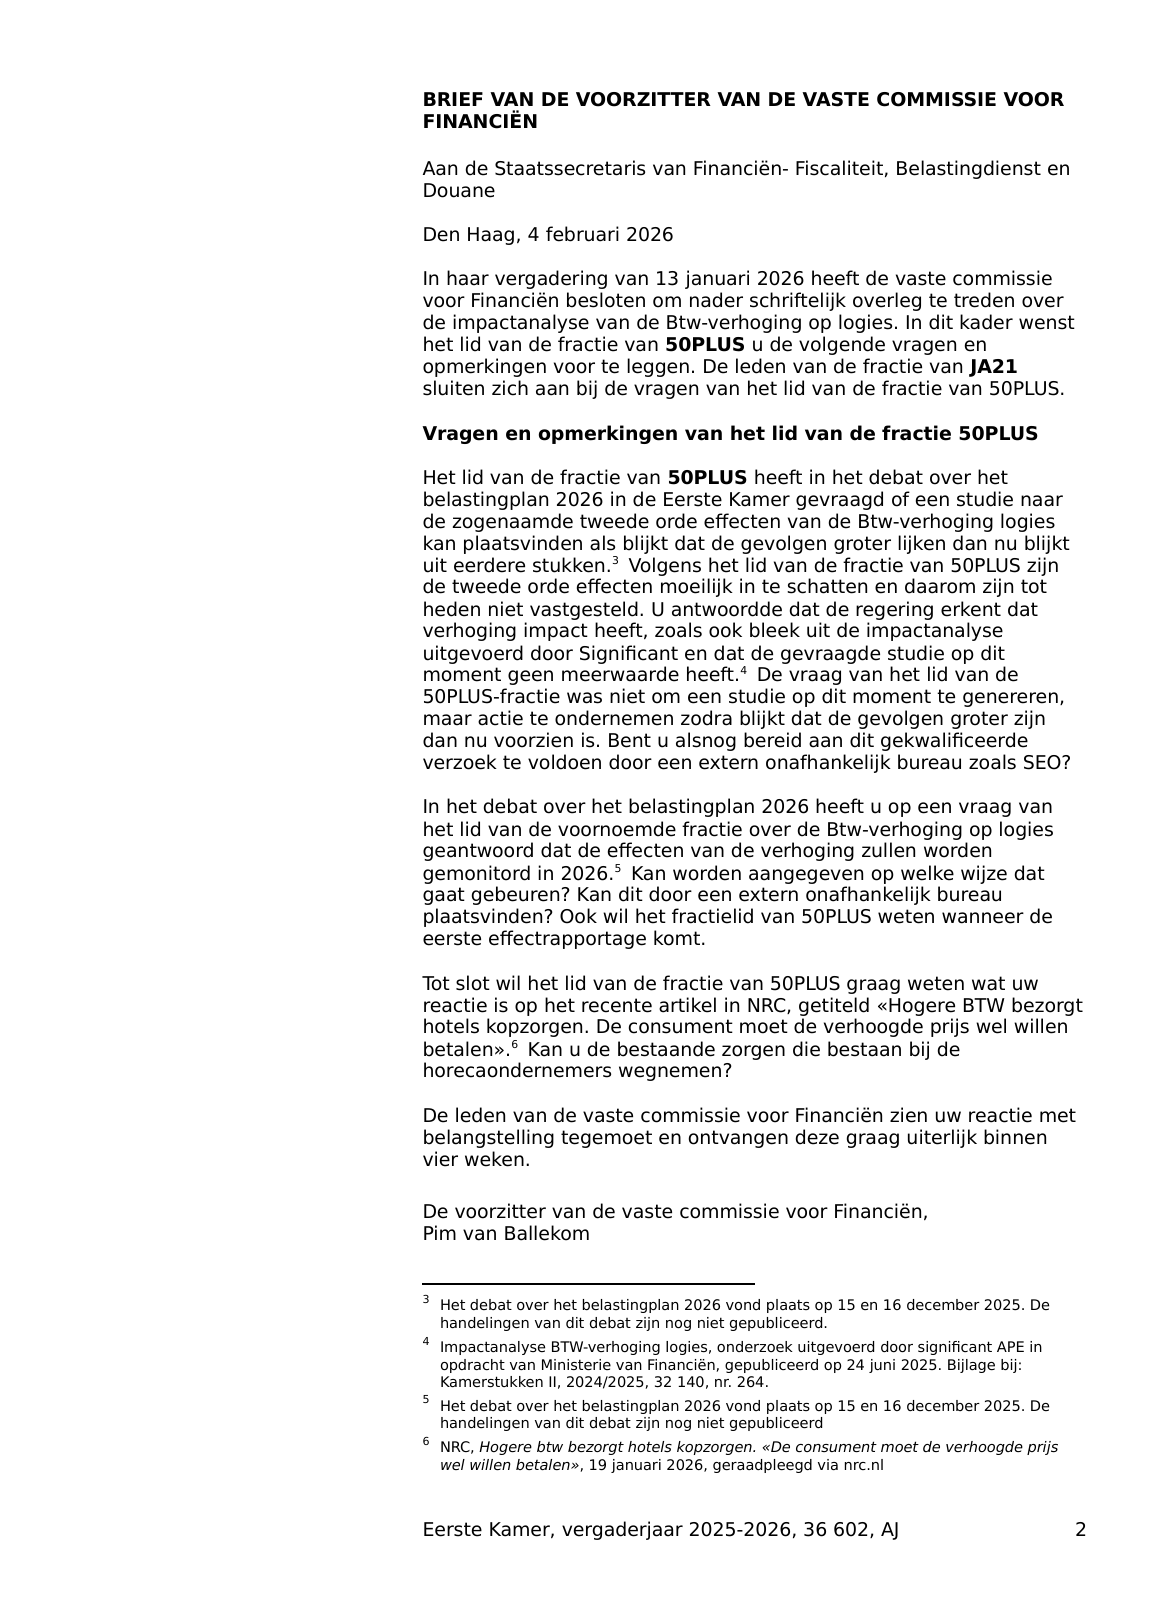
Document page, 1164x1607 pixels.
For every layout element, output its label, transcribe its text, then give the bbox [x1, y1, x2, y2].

text De voorzitter van de vaste commissie voor Financiën, Pim van Ballekom [422, 1201, 1087, 1244]
text Tot slot wil het lid van de fractie van 50PLUS graag weten wat uw reactie is op het recente artikel in NRC, getiteld «Hogere BTW bezorgt hotels kopzorgen. De consument moet de verhoogde prijs wel willen betalen». Kan u de bestaande zorgen die bestaan bij de horecaondernemers wegnemen? [422, 972, 1087, 1082]
text In het debat over het belastingplan 2026 heeft u op een vraag van het lid van de voornoemde fractie over de Btw-verhoging op logies geantwoord dat de effecten van de verhoging zullen worden gemonitord in 2026. Kan worden aangegeven op welke wijze dat gaat gebeuren? Kan dit door een extern onafhankelijk bureau plaatsvinden? Ook wil het fractielid van 50PLUS weten wanneer de eerste effectrapportage komt. [422, 796, 1087, 950]
text De leden van de vaste commissie voor Financiën zien uw reactie met belangstelling tegemoet en ontvangen deze graag uiterlijk binnen vier weken. [422, 1104, 1087, 1171]
text Den Haag, 4 februari 2026 [422, 224, 1087, 246]
subtitle BRIEF VAN DE VOORZITTER VAN DE VASTE COMMISSIE VOOR FINANCIËN [422, 89, 1087, 133]
text Het debat over het belastingplan 2026 vond plaats op 15 en 16 december 2025. De handelingen van dit debat zijn nog niet gepubliceerd. [422, 1293, 1087, 1332]
subtitle Vragen en opmerkingen van het lid van de fractie 50PLUS [422, 422, 1087, 444]
text Het lid van de fractie van 50PLUS heeft in het debat over het belastingplan 2026 in de Eerste Kamer gevraagd of een studie naar de zogenaamde tweede orde effecten van de Btw-verhoging logies kan plaatsvinden als blijkt dat de gevolgen groter lijken dan nu blijkt uit eerdere stukken. Volgens het lid van de fractie van 50PLUS zijn de tweede orde effecten moeilijk in te schatten en daarom zijn tot heden niet vastgesteld. U antwoordde dat de regering erkent dat verhoging impact heeft, zoals ook bleek uit de impactanalyse uitgevoerd door Significant en dat de gevraagde studie op dit moment geen meerwaarde heeft. De vraag van het lid van de 50PLUS-fractie was niet om een studie op dit moment te genereren, maar actie te ondernemen zodra blijkt dat de gevolgen groter zijn dan nu voorzien is. Bent u alsnog bereid aan dit gekwalificeerde verzoek te voldoen door een extern onafhankelijk bureau zoals SEO? [422, 467, 1087, 774]
text Impactanalyse BTW-verhoging logies, onderzoek uitgevoerd door significant APE in opdracht van Ministerie van Financiën, gepubliceerd op 24 juni 2025. Bijlage bij: Kamerstukken II, 2024/2025, 32 140, nr. 264. [422, 1335, 1087, 1391]
text NRC, Hogere btw bezorgt hotels kopzorgen. «De consument moet de verhoogde prijs wel willen betalen», 19 januari 2026, geraadpleegd via nrc.nl [422, 1435, 1087, 1474]
text Aan de Staatssecretaris van Financiën- Fiscaliteit, Belastingdienst en Douane [422, 158, 1087, 202]
text In haar vergadering van 13 januari 2026 heeft de vaste commissie voor Financiën besloten om nader schriftelijk overleg te treden over de impactanalyse van de Btw-verhoging op logies. In dit kader wenst het lid van de fractie van 50PLUS u de volgende vragen en opmerkingen voor te leggen. De leden van de fractie van JA21 sluiten zich aan bij de vragen van het lid van de fractie van 50PLUS. [422, 268, 1087, 400]
text Het debat over het belastingplan 2026 vond plaats op 15 en 16 december 2025. De handelingen van dit debat zijn nog niet gepubliceerd [422, 1393, 1087, 1432]
